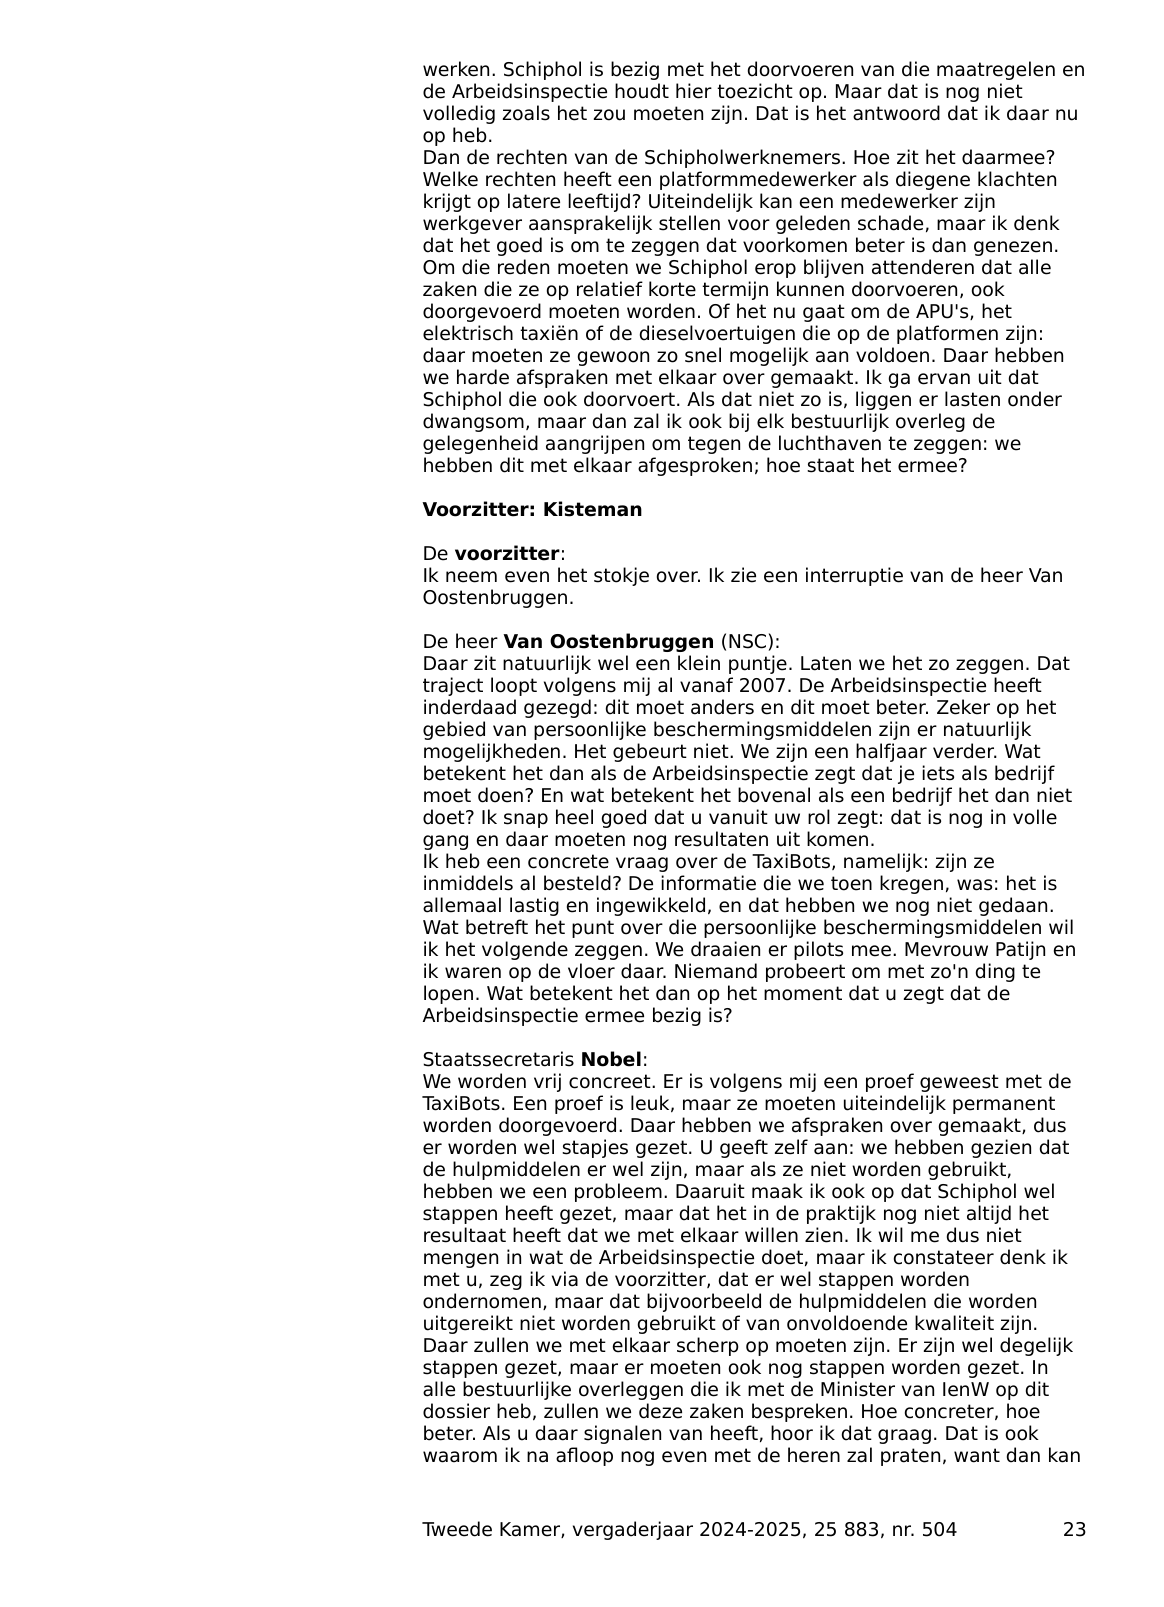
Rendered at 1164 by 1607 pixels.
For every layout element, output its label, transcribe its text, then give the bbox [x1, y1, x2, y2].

text Staatssecretaris Nobel: [422, 1049, 1087, 1071]
text Ik heb een concrete vraag over de TaxiBots, namelijk: zijn ze inmiddels al besteld? De informatie die we toen kregen, was: het is allemaal lastig en ingewikkeld, en dat hebben we nog niet gedaan. [422, 851, 1087, 917]
text De voorzitter: [422, 543, 1087, 565]
text werken. Schiphol is bezig met het doorvoeren van die maatregelen en de Arbeidsinspectie houdt hier toezicht op. Maar dat is nog niet volledig zoals het zou moeten zijn. Dat is het antwoord dat ik daar nu op heb. [422, 59, 1087, 147]
text We worden vrij concreet. Er is volgens mij een proef geweest met de TaxiBots. Een proef is leuk, maar ze moeten uiteindelijk permanent worden doorgevoerd. Daar hebben we afspraken over gemaakt, dus er worden wel stapjes gezet. U geeft zelf aan: we hebben gezien dat de hulpmiddelen er wel zijn, maar als ze niet worden gebruikt, hebben we een probleem. Daaruit maak ik ook op dat Schiphol wel stappen heeft gezet, maar dat het in de praktijk nog niet altijd het resultaat heeft dat we met elkaar willen zien. Ik wil me dus niet mengen in wat de Arbeidsinspectie doet, maar ik constateer denk ik met u, zeg ik via de voorzitter, dat er wel stappen worden ondernomen, maar dat bijvoorbeeld de hulpmiddelen die worden uitgereikt niet worden gebruikt of van onvoldoende kwaliteit zijn. Daar zullen we met elkaar scherp op moeten zijn. Er zijn wel degelijk stappen gezet, maar er moeten ook nog stappen worden gezet. In alle bestuurlijke overleggen die ik met de Minister van IenW op dit dossier heb, zullen we deze zaken bespreken. Hoe concreter, hoe beter. Als u daar signalen van heeft, hoor ik dat graag. Dat is ook waarom ik na afloop nog even met de heren zal praten, want dan kan [422, 1071, 1087, 1467]
text De heer Van Oostenbruggen (NSC): [422, 631, 1087, 653]
subtitle Voorzitter: Kisteman [422, 499, 1087, 521]
text Wat betreft het punt over die persoonlijke beschermingsmiddelen wil ik het volgende zeggen. We draaien er pilots mee. Mevrouw Patijn en ik waren op de vloer daar. Niemand probeert om met zo'n ding te lopen. Wat betekent het dan op het moment dat u zegt dat de Arbeidsinspectie ermee bezig is? [422, 917, 1087, 1027]
text Ik neem even het stokje over. Ik zie een interruptie van de heer Van Oostenbruggen. [422, 565, 1087, 609]
text Daar zit natuurlijk wel een klein puntje. Laten we het zo zeggen. Dat traject loopt volgens mij al vanaf 2007. De Arbeidsinspectie heeft inderdaad gezegd: dit moet anders en dit moet beter. Zeker op het gebied van persoonlijke beschermingsmiddelen zijn er natuurlijk mogelijkheden. Het gebeurt niet. We zijn een halfjaar verder. Wat betekent het dan als de Arbeidsinspectie zegt dat je iets als bedrijf moet doen? En wat betekent het bovenal als een bedrijf het dan niet doet? Ik snap heel goed dat u vanuit uw rol zegt: dat is nog in volle gang en daar moeten nog resultaten uit komen. [422, 653, 1087, 851]
text Dan de rechten van de Schipholwerknemers. Hoe zit het daarmee? Welke rechten heeft een platformmedewerker als diegene klachten krijgt op latere leeftijd? Uiteindelijk kan een medewerker zijn werkgever aansprakelijk stellen voor geleden schade, maar ik denk dat het goed is om te zeggen dat voorkomen beter is dan genezen. Om die reden moeten we Schiphol erop blijven attenderen dat alle zaken die ze op relatief korte termijn kunnen doorvoeren, ook doorgevoerd moeten worden. Of het nu gaat om de APU's, het elektrisch taxiën of de dieselvoertuigen die op de platformen zijn: daar moeten ze gewoon zo snel mogelijk aan voldoen. Daar hebben we harde afspraken met elkaar over gemaakt. Ik ga ervan uit dat Schiphol die ook doorvoert. Als dat niet zo is, liggen er lasten onder dwangsom, maar dan zal ik ook bij elk bestuurlijk overleg de gelegenheid aangrijpen om tegen de luchthaven te zeggen: we hebben dit met elkaar afgesproken; hoe staat het ermee? [422, 147, 1087, 477]
